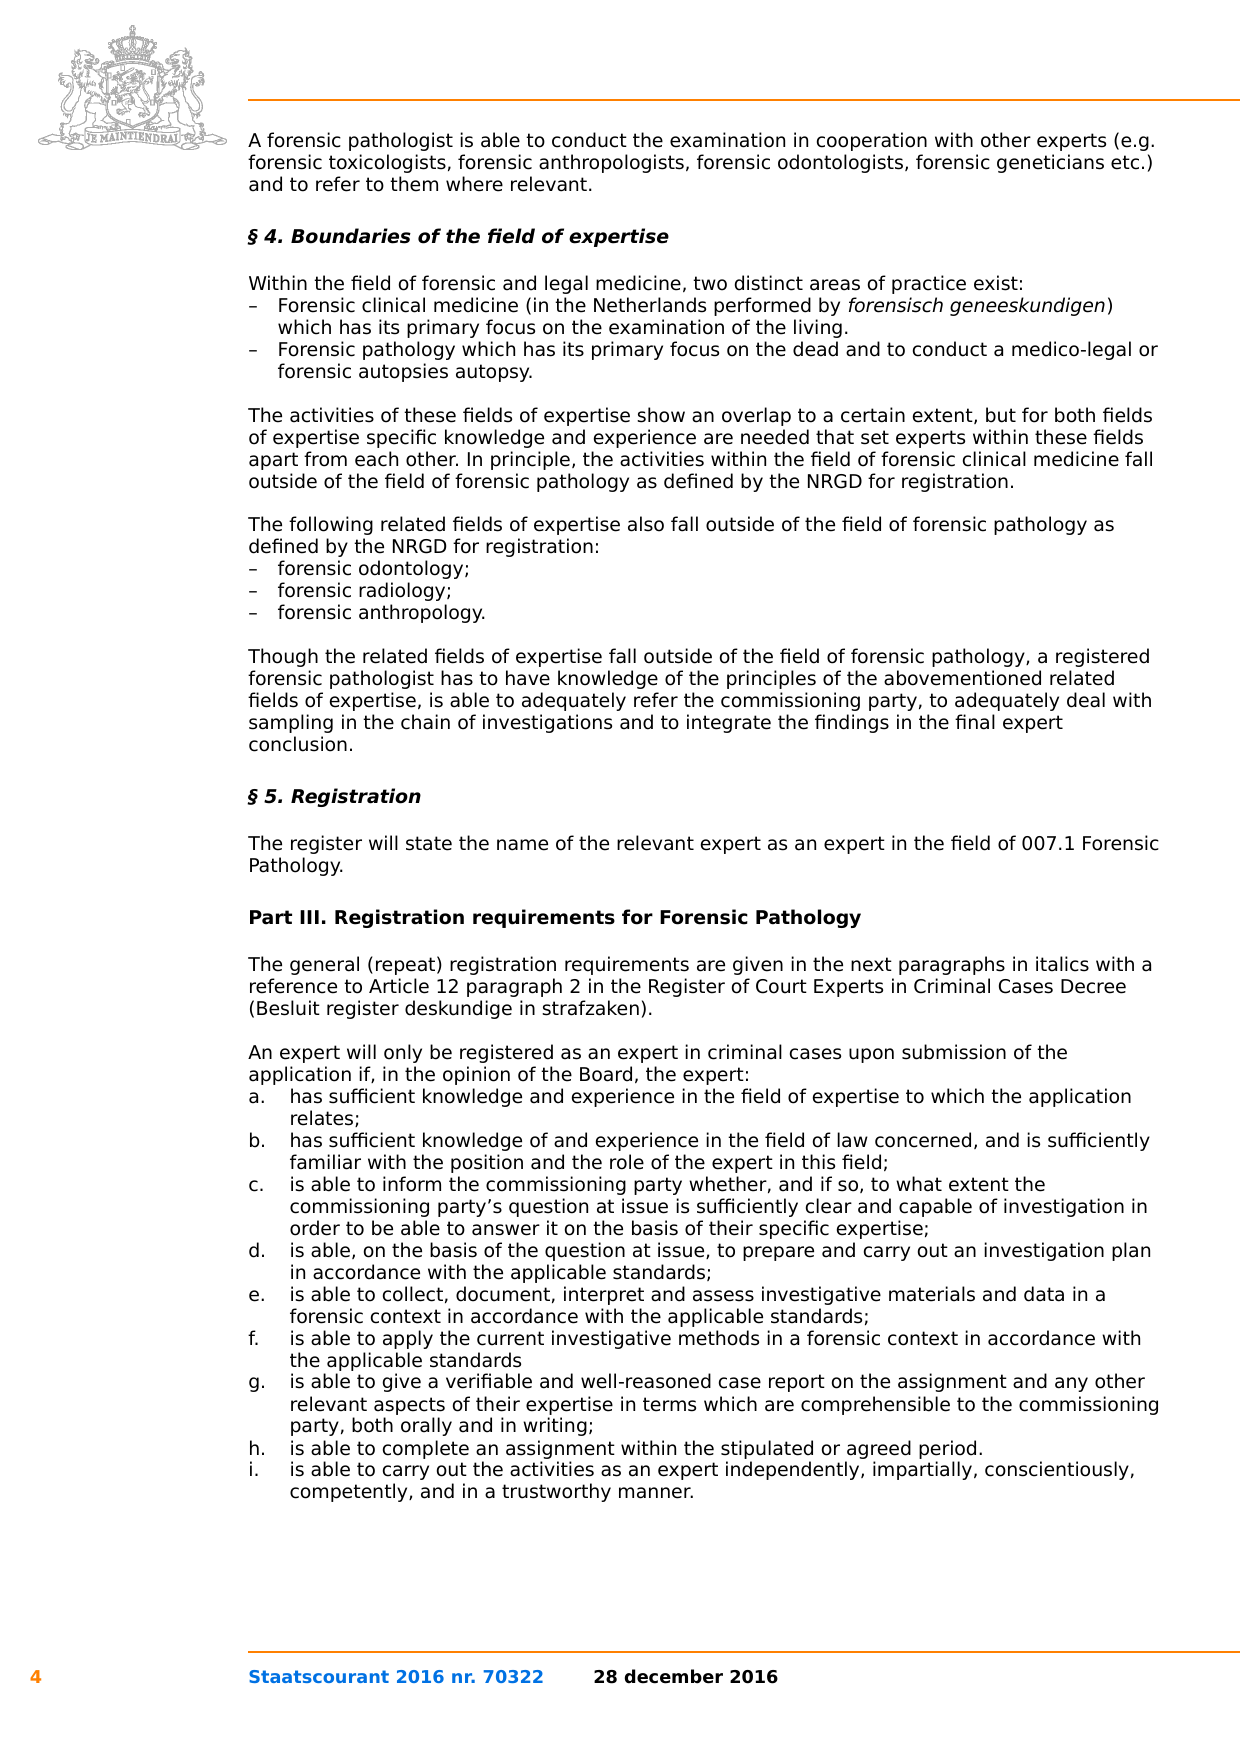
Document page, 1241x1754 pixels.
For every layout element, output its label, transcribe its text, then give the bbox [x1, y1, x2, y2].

text f. is able to apply the current investigative methods in a forensic context in accordance with the applicable standards [248, 1327, 1163, 1371]
text h. is able to complete an assignment within the stipulated or agreed period. [248, 1437, 1163, 1459]
text e. is able to collect, document, interpret and assess investigative materials and data in a forensic context in accordance with the applicable standards; [248, 1283, 1163, 1327]
picture [38, 25, 227, 150]
text The following related fields of expertise also fall outside of the field of forensic pathology as defined by the NRGD for registration: [248, 514, 1163, 558]
subtitle § 5. Registration [248, 786, 1163, 808]
text a. has sufficient knowledge and experience in the field of expertise to which the application relates; [248, 1086, 1163, 1130]
text d. is able, on the basis of the question at issue, to prepare and carry out an investigation plan in accordance with the applicable standards; [248, 1239, 1163, 1283]
text – Forensic pathology which has its primary focus on the dead and to conduct a medico-legal or forensic autopsies autopsy. [248, 339, 1163, 383]
text A forensic pathologist is able to conduct the examination in cooperation with other experts (e.g. forensic toxicologists, forensic anthropologists, forensic odontologists, forensic geneticians etc.) and to refer to them where relevant. [248, 130, 1163, 196]
text – Forensic clinical medicine (in the Netherlands performed by forensisch geneeskundigen) which has its primary focus on the examination of the living. [248, 295, 1163, 339]
subtitle § 4. Boundaries of the field of expertise [248, 226, 1163, 248]
text The activities of these fields of expertise show an overlap to a certain extent, but for both fields of expertise specific knowledge and experience are needed that set experts within these fields apart from each other. In principle, the activities within the field of forensic clinical medicine fall outside of the field of forensic pathology as defined by the NRGD for registration. [248, 404, 1163, 492]
text An expert will only be registered as an expert in criminal cases upon submission of the application if, in the opinion of the Board, the expert: [248, 1042, 1163, 1086]
text g. is able to give a verifiable and well-reasoned case report on the assignment and any other relevant aspects of their expertise in terms which are comprehensible to the commissioning party, both orally and in writing; [248, 1371, 1163, 1437]
text – forensic radiology; [248, 580, 1163, 602]
text – forensic odontology; [248, 558, 1163, 580]
text b. has sufficient knowledge of and experience in the field of law concerned, and is sufficiently familiar with the position and the role of the expert in this field; [248, 1130, 1163, 1174]
text The register will state the name of the relevant expert as an expert in the field of 007.1 Forensic Pathology. [248, 833, 1163, 877]
text i. is able to carry out the activities as an expert independently, impartially, conscientiously, competently, and in a trustworthy manner. [248, 1459, 1163, 1503]
subtitle Part III. Registration requirements for Forensic Pathology [248, 907, 1163, 929]
text Within the field of forensic and legal medicine, two distinct areas of practice exist: [248, 273, 1163, 295]
text Though the related fields of expertise fall outside of the field of forensic pathology, a registered forensic pathologist has to have knowledge of the principles of the abovementioned related fields of expertise, is able to adequately refer the commissioning party, to adequately deal with sampling in the chain of investigations and to integrate the findings in the final expert conclusion. [248, 646, 1163, 756]
text – forensic anthropology. [248, 602, 1163, 624]
text The general (repeat) registration requirements are given in the next paragraphs in italics with a reference to Article 12 paragraph 2 in the Register of Court Experts in Criminal Cases Decree (Besluit register deskundige in strafzaken). [248, 954, 1163, 1020]
text c. is able to inform the commissioning party whether, and if so, to what extent the commissioning party’s question at issue is sufficiently clear and capable of investigation in order to be able to answer it on the basis of their specific expertise; [248, 1174, 1163, 1239]
